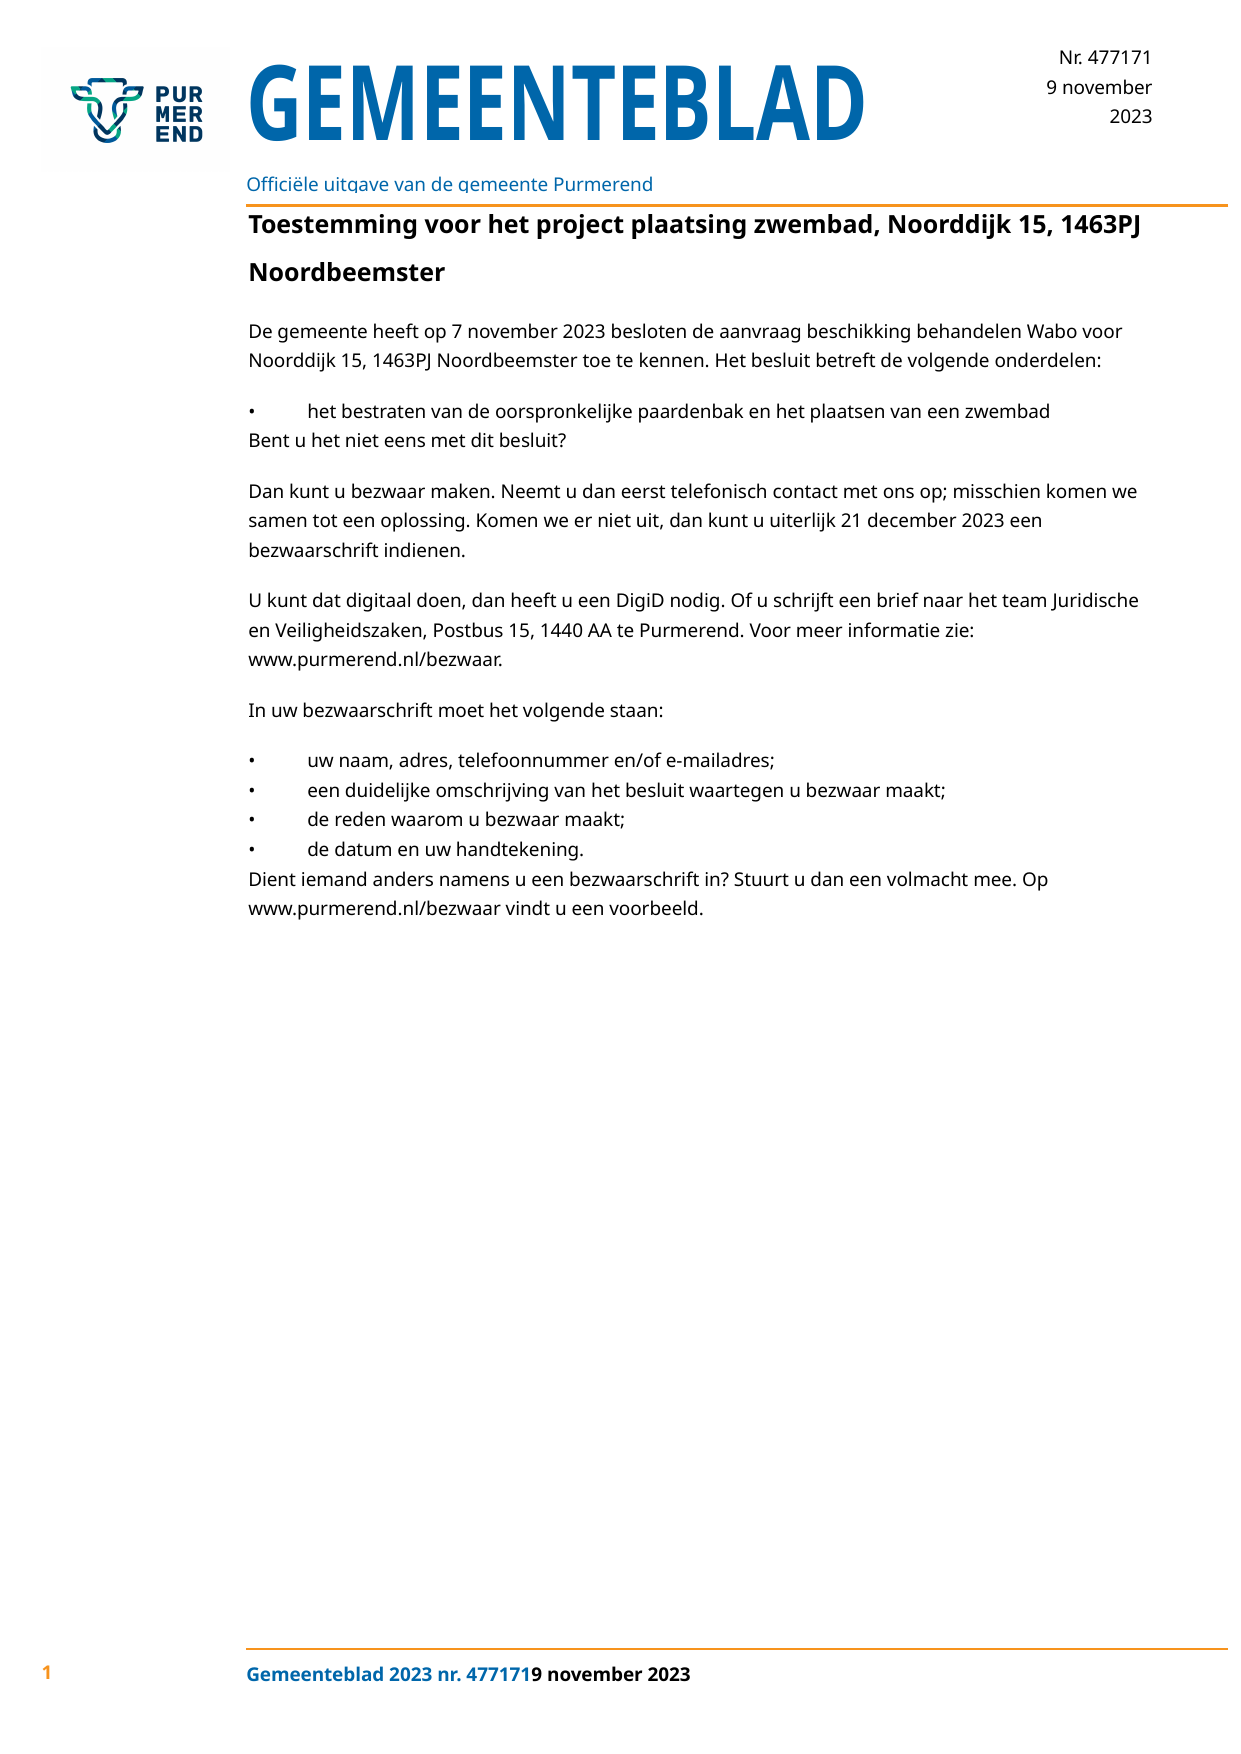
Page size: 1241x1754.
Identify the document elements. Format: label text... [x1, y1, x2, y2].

text Bent u het niet eens met dit besluit? [248, 427, 1152, 453]
text U kunt dat digitaal doen, dan heeft u een DigiD nodig. Of u schrijft een brief naar het team Juridische en Veiligheidszaken, Postbus 15, 1440 AA te Purmerend. Voor meer informatie zie: www.purmerend.nl/bezwaar. [248, 587, 1152, 672]
text In uw bezwaarschrift moet het volgende staan: [248, 697, 1152, 723]
list uw naam, adres, telefoonnummer en/of e-mailadres; [248, 747, 1152, 773]
list de datum en uw handtekening. [248, 836, 1152, 862]
text Dan kunt u bezwaar maken. Neemt u dan eerst telefonisch contact met ons op; misschien komen we samen tot een oplossing. Komen we er niet uit, dan kunt u uiterlijk 21 december 2023 een bezwaarschrift indienen. [248, 478, 1152, 563]
list het bestraten van de oorspronkelijke paardenbak en het plaatsen van een zwembad [248, 398, 1152, 424]
picture [41, 47, 231, 172]
text De gemeente heeft op 7 november 2023 besloten de aanvraag beschikking behandelen Wabo voor Noorddijk 15, 1463PJ Noordbeemster toe te kennen. Het besluit betreft de volgende onderdelen: [248, 318, 1152, 373]
text Dient iemand anders namens u een bezwaarschrift in? Stuurt u dan een volmacht mee. Op www.purmerend.nl/bezwaar vindt u een voorbeeld. [248, 866, 1152, 921]
text Toestemming voor het project plaatsing zwembad, Noorddijk 15, 1463PJ Noordbeemster [248, 207, 1152, 288]
list de reden waarom u bezwaar maakt; [248, 807, 1152, 832]
list een duidelijke omschrijving van het besluit waartegen u bezwaar maakt; [248, 777, 1152, 803]
